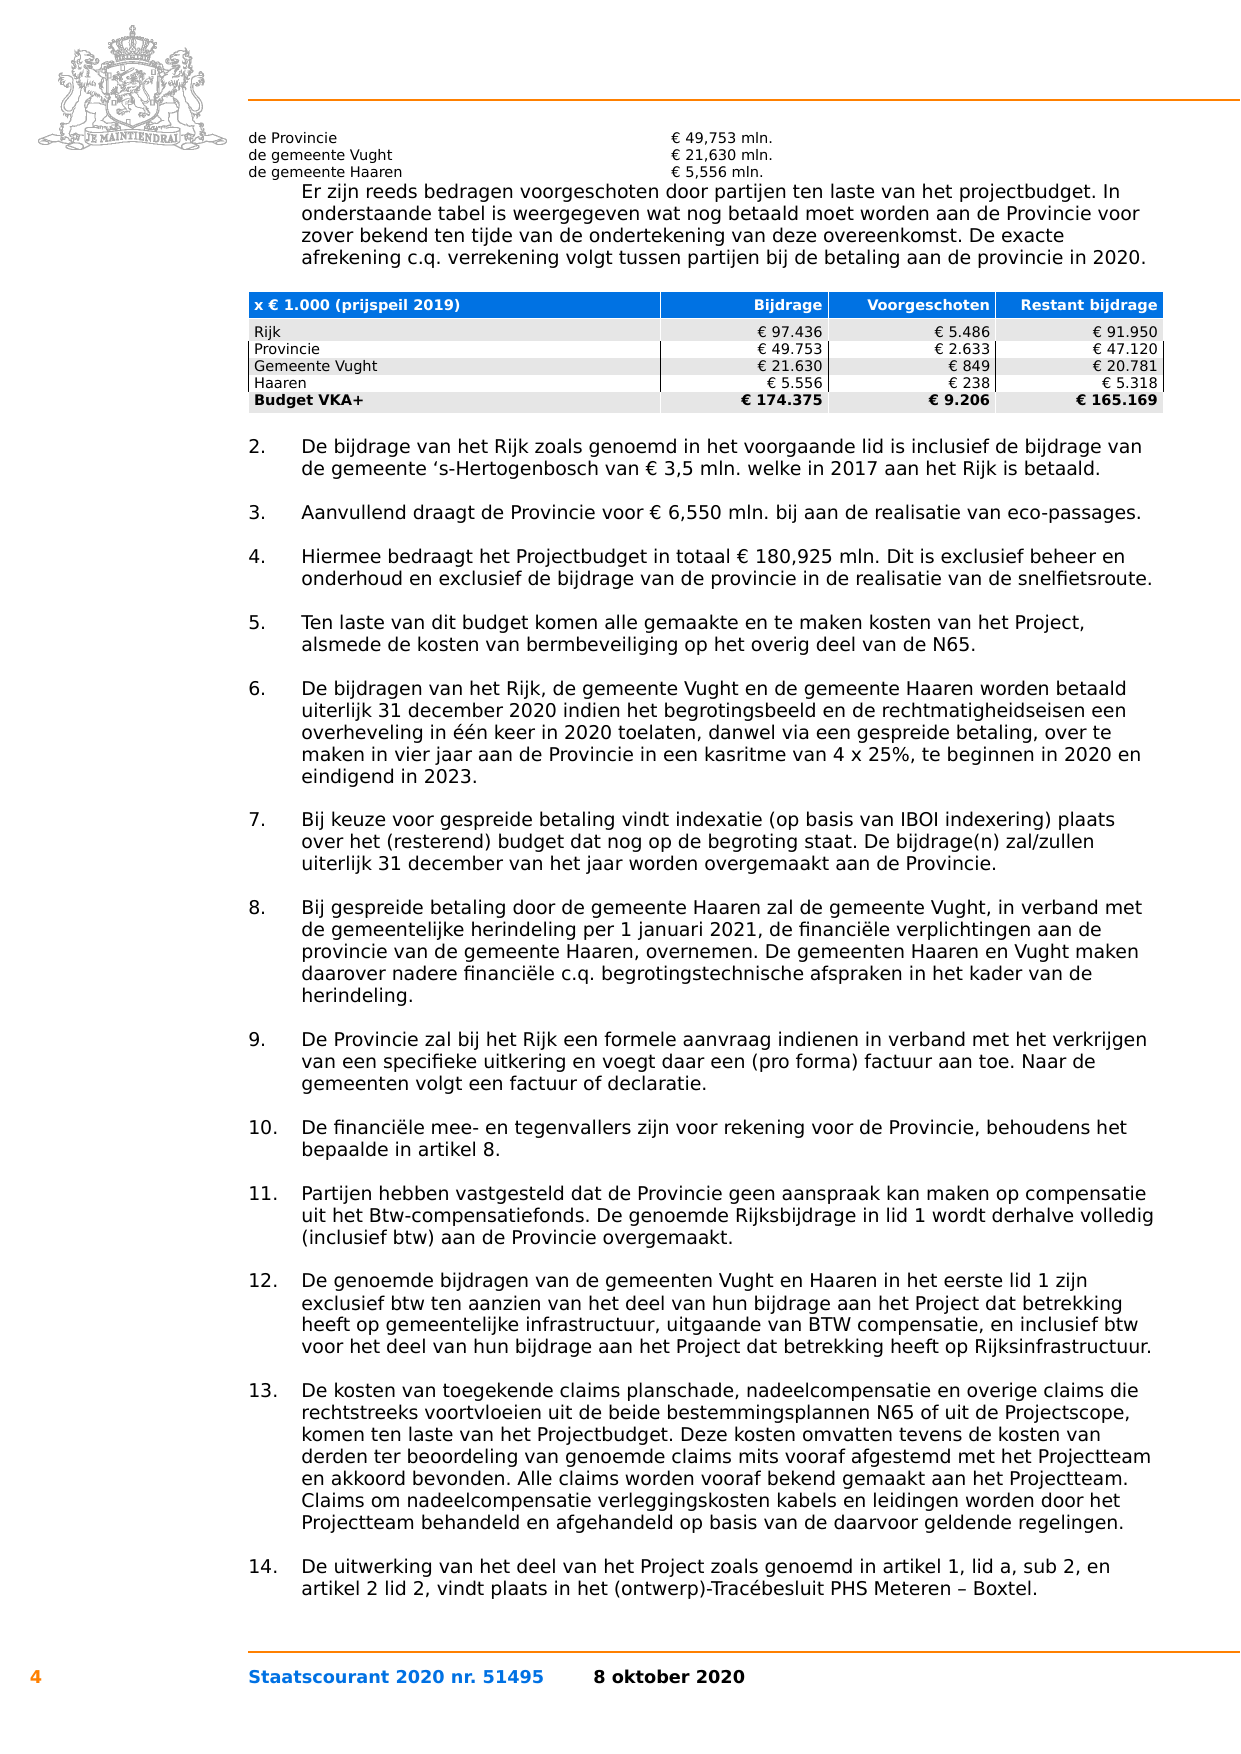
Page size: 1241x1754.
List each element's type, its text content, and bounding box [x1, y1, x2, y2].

text 12. De genoemde bijdragen van de gemeenten Vught en Haaren in het eerste lid 1 zijn exclusief btw ten aanzien van het deel van hun bijdrage aan het Project dat betrekking heeft op gemeentelijke infrastructuur, uitgaande van BTW compensatie, en inclusief btw voor het deel van hun bijdrage aan het Project dat betrekking heeft op Rijksinfrastructuur. [248, 1270, 1163, 1358]
table_cell € 49.753 [661, 341, 828, 358]
text 6. De bijdragen van het Rijk, de gemeente Vught en de gemeente Haaren worden betaald uiterlijk 31 december 2020 indien het begrotingsbeeld en de rechtmatigheidseisen een overheveling in één keer in 2020 toelaten, danwel via een gespreide betaling, over te maken in vier jaar aan de Provincie in een kasritme van 4 x 25%, te beginnen in 2020 en eindigend in 2023. [248, 678, 1163, 787]
table_cell de gemeente Vught [248, 147, 665, 164]
text 11. Partijen hebben vastgesteld dat de Provincie geen aanspraak kan maken op compensatie uit het Btw-compensatiefonds. De genoemde Rijksbijdrage in lid 1 wordt derhalve volledig (inclusief btw) aan de Provincie overgemaakt. [248, 1183, 1163, 1248]
table_cell € 5.486 [829, 319, 995, 341]
table_cell € 9.206 [829, 392, 995, 413]
table_cell € 165.169 [996, 392, 1163, 413]
table_cell € 21.630 [661, 358, 828, 375]
table_cell € 174.375 [661, 392, 828, 413]
text 14. De uitwerking van het deel van het Project zoals genoemd in artikel 1, lid a, sub 2, en artikel 2 lid 2, vindt plaats in het (ontwerp)-Tracébesluit PHS Meteren – Boxtel. [248, 1556, 1163, 1600]
text 2. De bijdrage van het Rijk zoals genoemd in het voorgaande lid is inclusief de bijdrage van de gemeente ‘s-Hertogenbosch van € 3,5 mln. welke in 2017 aan het Rijk is betaald. [248, 436, 1163, 480]
table_cell € 49,753 mln. [665, 130, 1163, 147]
table_cell € 5,556 mln. [665, 164, 1163, 181]
text 7. Bij keuze voor gespreide betaling vindt indexatie (op basis van IBOI indexering) plaats over het (resterend) budget dat nog op de begroting staat. De bijdrage(n) zal/zullen uiterlijk 31 december van het jaar worden overgemaakt aan de Provincie. [248, 809, 1163, 875]
table_cell € 20.781 [996, 358, 1163, 375]
table_cell de Provincie [248, 130, 665, 147]
table_cell € 97.436 [661, 319, 828, 341]
table_cell € 91.950 [996, 319, 1163, 341]
text 5. Ten laste van dit budget komen alle gemaakte en te maken kosten van het Project, alsmede de kosten van bermbeveiliging op het overig deel van de N65. [248, 612, 1163, 656]
table_cell € 2.633 [829, 341, 995, 358]
text 10. De financiële mee- en tegenvallers zijn voor rekening voor de Provincie, behoudens het bepaalde in artikel 8. [248, 1117, 1163, 1161]
text 9. De Provincie zal bij het Rijk een formele aanvraag indienen in verband met het verkrijgen van een specifieke uitkering en voegt daar een (pro forma) factuur aan toe. Naar de gemeenten volgt een factuur of declaratie. [248, 1029, 1163, 1095]
table_cell € 849 [829, 358, 995, 375]
table_cell € 238 [829, 375, 995, 392]
table_header x € 1.000 (prijspeil 2019) [249, 292, 660, 318]
table_header Voorgeschoten [829, 292, 995, 318]
text Er zijn reeds bedragen voorgeschoten door partijen ten laste van het projectbudget. In onderstaande tabel is weergegeven wat nog betaald moet worden aan de Provincie voor zover bekend ten tijde van de ondertekening van deze overeenkomst. De exacte afrekening c.q. verrekening volgt tussen partijen bij de betaling aan de provincie in 2020. [301, 181, 1163, 269]
table_cell Rijk [249, 319, 660, 341]
text 13. De kosten van toegekende claims planschade, nadeelcompensatie en overige claims die rechtstreeks voortvloeien uit de beide bestemmingsplannen N65 of uit de Projectscope, komen ten laste van het Projectbudget. Deze kosten omvatten tevens de kosten van derden ter beoordeling van genoemde claims mits vooraf afgestemd met het Projectteam en akkoord bevonden. Alle claims worden vooraf bekend gemaakt aan het Projectteam. Claims om nadeelcompensatie verleggingskosten kabels en leidingen worden door het Projectteam behandeld en afgehandeld op basis van de daarvoor geldende regelingen. [248, 1380, 1163, 1534]
table_cell Gemeente Vught [249, 358, 660, 375]
table_cell € 5.318 [996, 375, 1163, 392]
table_cell Provincie [249, 341, 660, 358]
table_cell de gemeente Haaren [248, 164, 665, 181]
text 3. Aanvullend draagt de Provincie voor € 6,550 mln. bij aan de realisatie van eco-passages. [248, 502, 1163, 524]
text 8. Bij gespreide betaling door de gemeente Haaren zal de gemeente Vught, in verband met de gemeentelijke herindeling per 1 januari 2021, de financiële verplichtingen aan de provincie van de gemeente Haaren, overnemen. De gemeenten Haaren en Vught maken daarover nadere financiële c.q. begrotingstechnische afspraken in het kader van de herindeling. [248, 897, 1163, 1007]
table_cell Budget VKA+ [249, 392, 660, 413]
table_cell € 21,630 mln. [665, 147, 1163, 164]
text 4. Hiermee bedraagt het Projectbudget in totaal € 180,925 mln. Dit is exclusief beheer en onderhoud en exclusief de bijdrage van de provincie in de realisatie van de snelfietsroute. [248, 546, 1163, 590]
table_header Bijdrage [661, 292, 828, 318]
table_header Restant bijdrage [996, 292, 1163, 318]
table_cell € 5.556 [661, 375, 828, 392]
table_cell Haaren [249, 375, 660, 392]
picture [38, 25, 227, 150]
table_cell € 47.120 [996, 341, 1163, 358]
